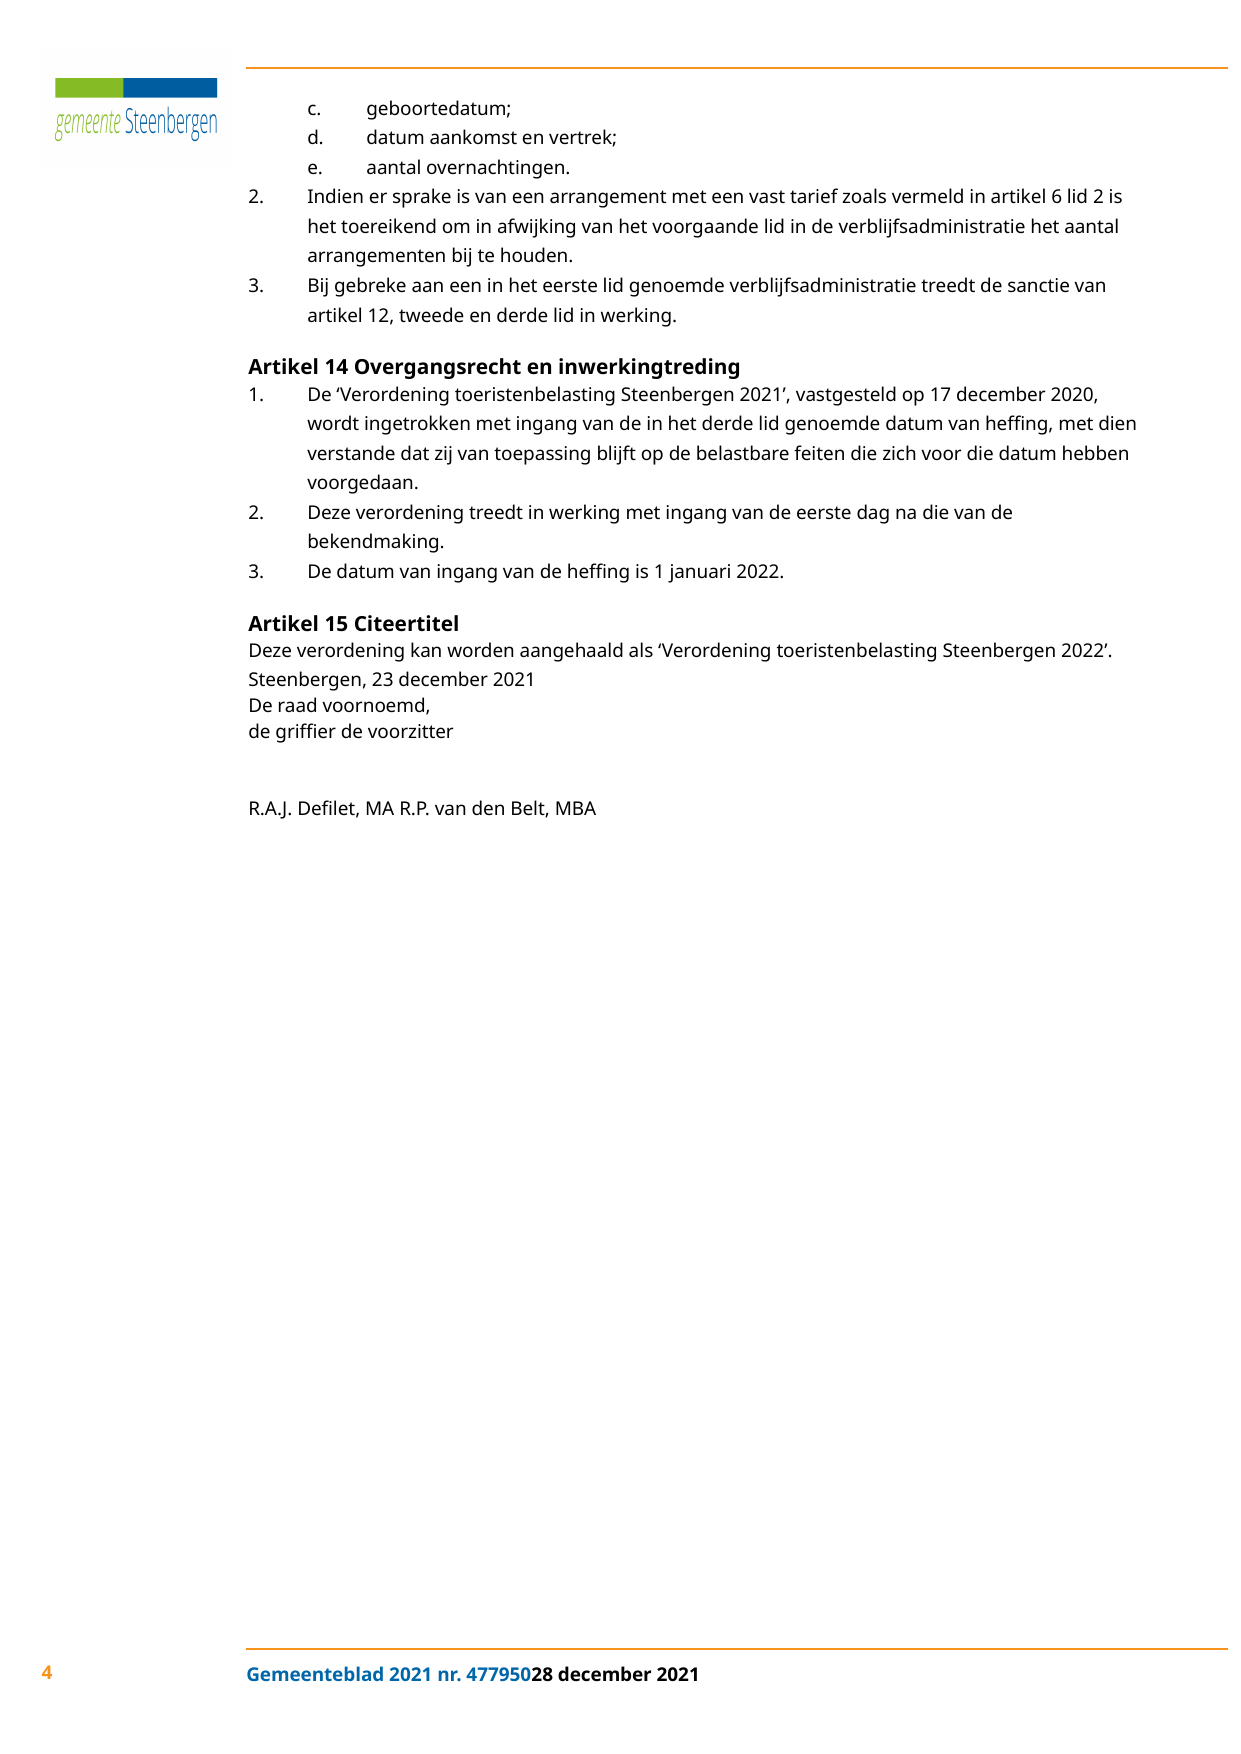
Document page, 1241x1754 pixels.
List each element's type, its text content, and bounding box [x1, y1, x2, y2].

list Deze verordening treedt in werking met ingang van de eerste dag na die van de bekendmaking. [248, 499, 1152, 554]
list geboortedatum; [307, 95, 1152, 121]
text Artikel 15 Citeertitel [248, 609, 1152, 637]
picture [41, 47, 231, 172]
text Steenbergen, 23 december 2021 [248, 667, 1152, 692]
list De ‘Verordening toeristenbelasting Steenbergen 2021’, vastgesteld op 17 december 2020, wordt ingetrokken met ingang van de in het derde lid genoemde datum van heffing, met dien verstande dat zij van toepassing blijft op de belastbare feiten die zich voor die datum hebben voorgedaan. [248, 381, 1152, 495]
list aantal overnachtingen. [307, 154, 1152, 180]
text De raad voornoemd, [248, 692, 1152, 718]
text Artikel 14 Overgangsrecht en inwerkingtreding [248, 352, 1152, 381]
text de griffier de voorzitter [248, 718, 1152, 744]
text Deze verordening kan worden aangehaald als ‘Verordening toeristenbelasting Steenbergen 2022’. [248, 637, 1152, 663]
list De datum van ingang van de heffing is 1 januari 2022. [248, 558, 1152, 584]
text R.A.J. Defilet, MA R.P. van den Belt, MBA [248, 795, 1152, 821]
list datum aankomst en vertrek; [307, 124, 1152, 150]
list Bij gebreke aan een in het eerste lid genoemde verblijfsadministratie treedt de sanctie van artikel 12, tweede en derde lid in werking. [248, 272, 1152, 328]
list Indien er sprake is van een arrangement met een vast tarief zoals vermeld in artikel 6 lid 2 is het toereikend om in afwijking van het voorgaande lid in de verblijfsadministratie het aantal arrangementen bij te houden. [248, 183, 1152, 268]
